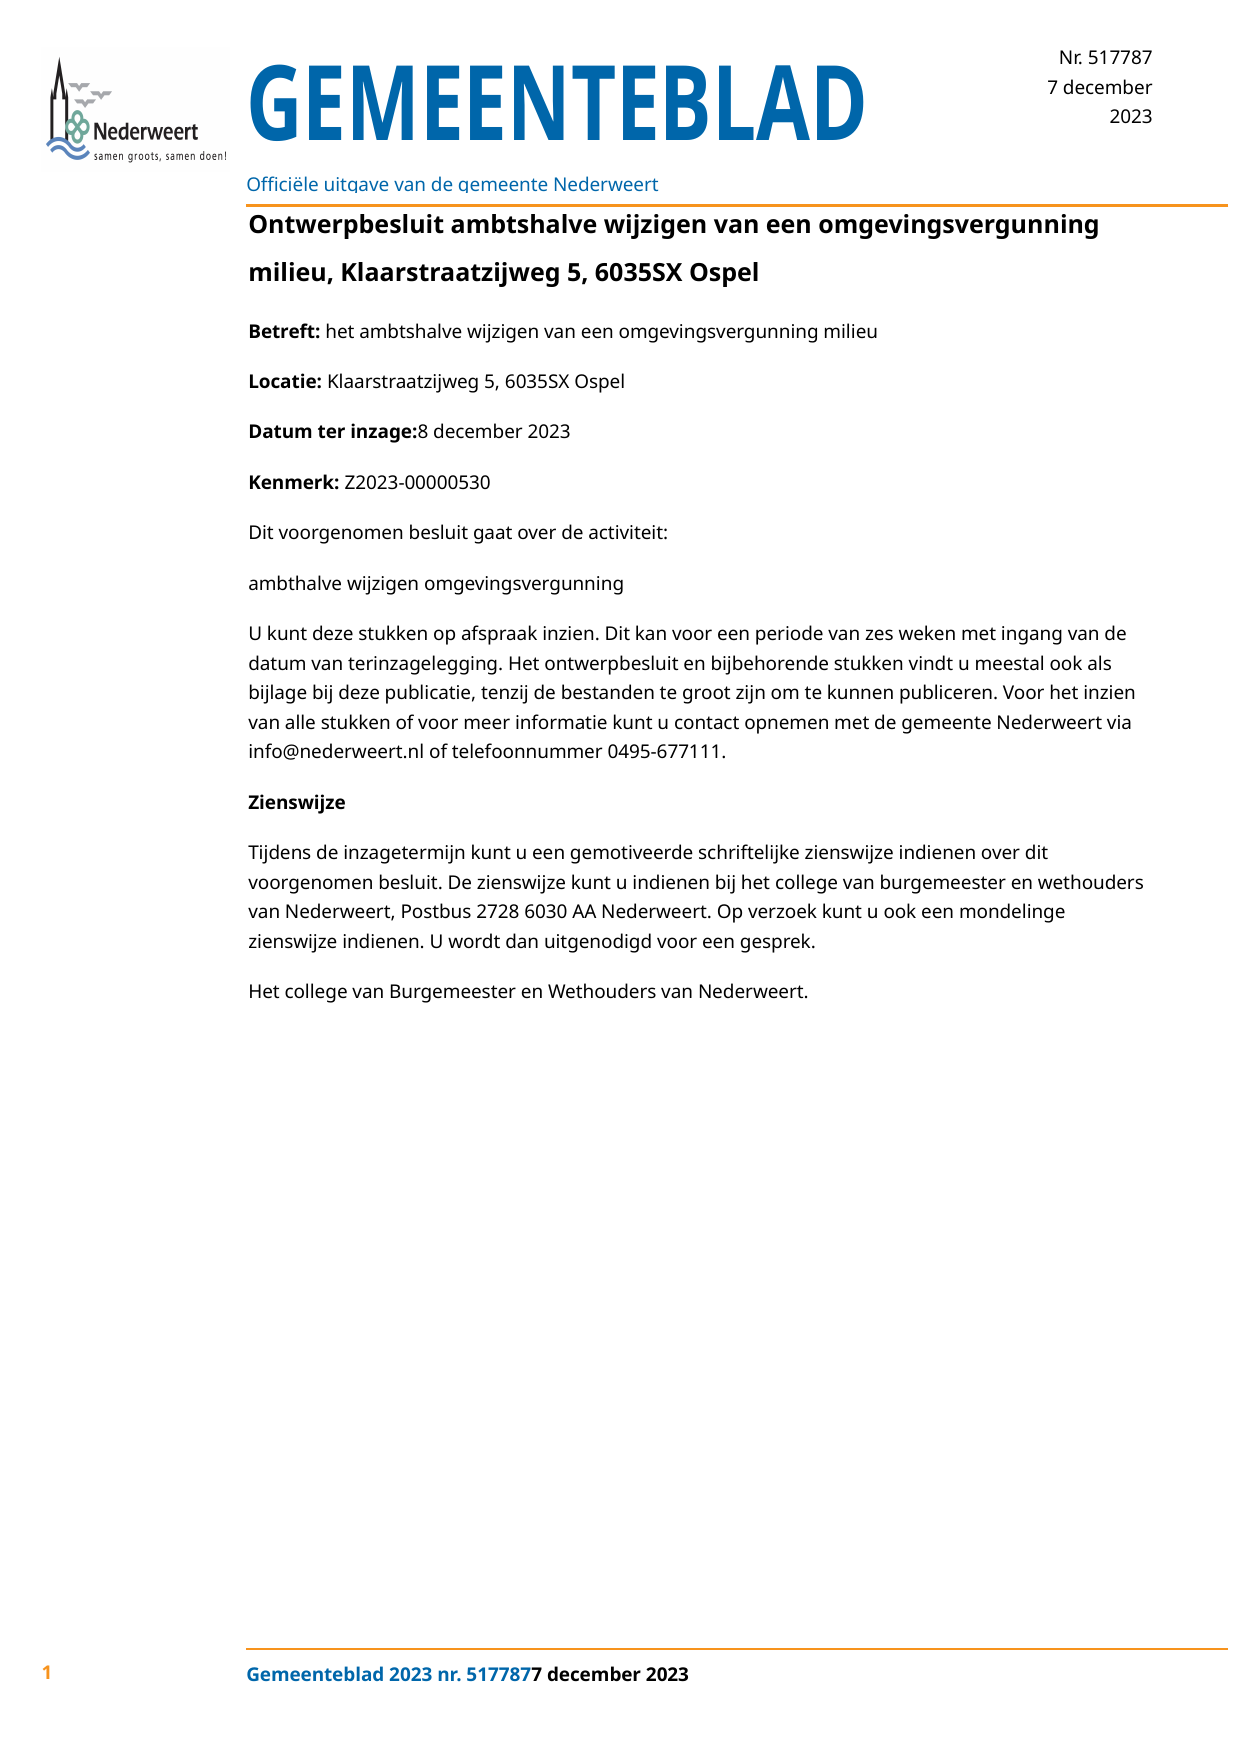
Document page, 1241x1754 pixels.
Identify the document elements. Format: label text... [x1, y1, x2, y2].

text Tijdens de inzagetermijn kunt u een gemotiveerde schriftelijke zienswijze indienen over dit voorgenomen besluit. De zienswijze kunt u indienen bij het college van burgemeester en wethouders van Nederweert, Postbus 2728 6030 AA Nederweert. Op verzoek kunt u ook een mondelinge zienswijze indienen. U wordt dan uitgenodigd voor een gesprek. [248, 839, 1152, 954]
text Datum ter inzage:8 december 2023 [248, 419, 1152, 444]
text Dit voorgenomen besluit gaat over de activiteit: [248, 519, 1152, 545]
text U kunt deze stukken op afspraak inzien. Dit kan voor een periode van zes weken met ingang van de datum van terinzagelegging. Het ontwerpbesluit en bijbehorende stukken vindt u meestal ook als bijlage bij deze publicatie, tenzij de bestanden te groot zijn om te kunnen publiceren. Voor het inzien van alle stukken of voor meer informatie kunt u contact opnemen met de gemeente Nederweert via info@nederweert.nl of telefoonnummer 0495-677111. [248, 620, 1152, 764]
text Ontwerpbesluit ambtshalve wijzigen van een omgevingsvergunning milieu, Klaarstraatzijweg 5, 6035SX Ospel [248, 207, 1152, 288]
text Betreft: het ambtshalve wijzigen van een omgevingsvergunning milieu [248, 318, 1152, 344]
text Zienswijze [248, 789, 1152, 815]
text Locatie: Klaarstraatzijweg 5, 6035SX Ospel [248, 368, 1152, 394]
text Het college van Burgemeester en Wethouders van Nederweert. [248, 979, 1152, 1004]
text ambthalve wijzigen omgevingsvergunning [248, 570, 1152, 596]
text Kenmerk: Z2023-00000530 [248, 469, 1152, 495]
picture [41, 47, 231, 172]
